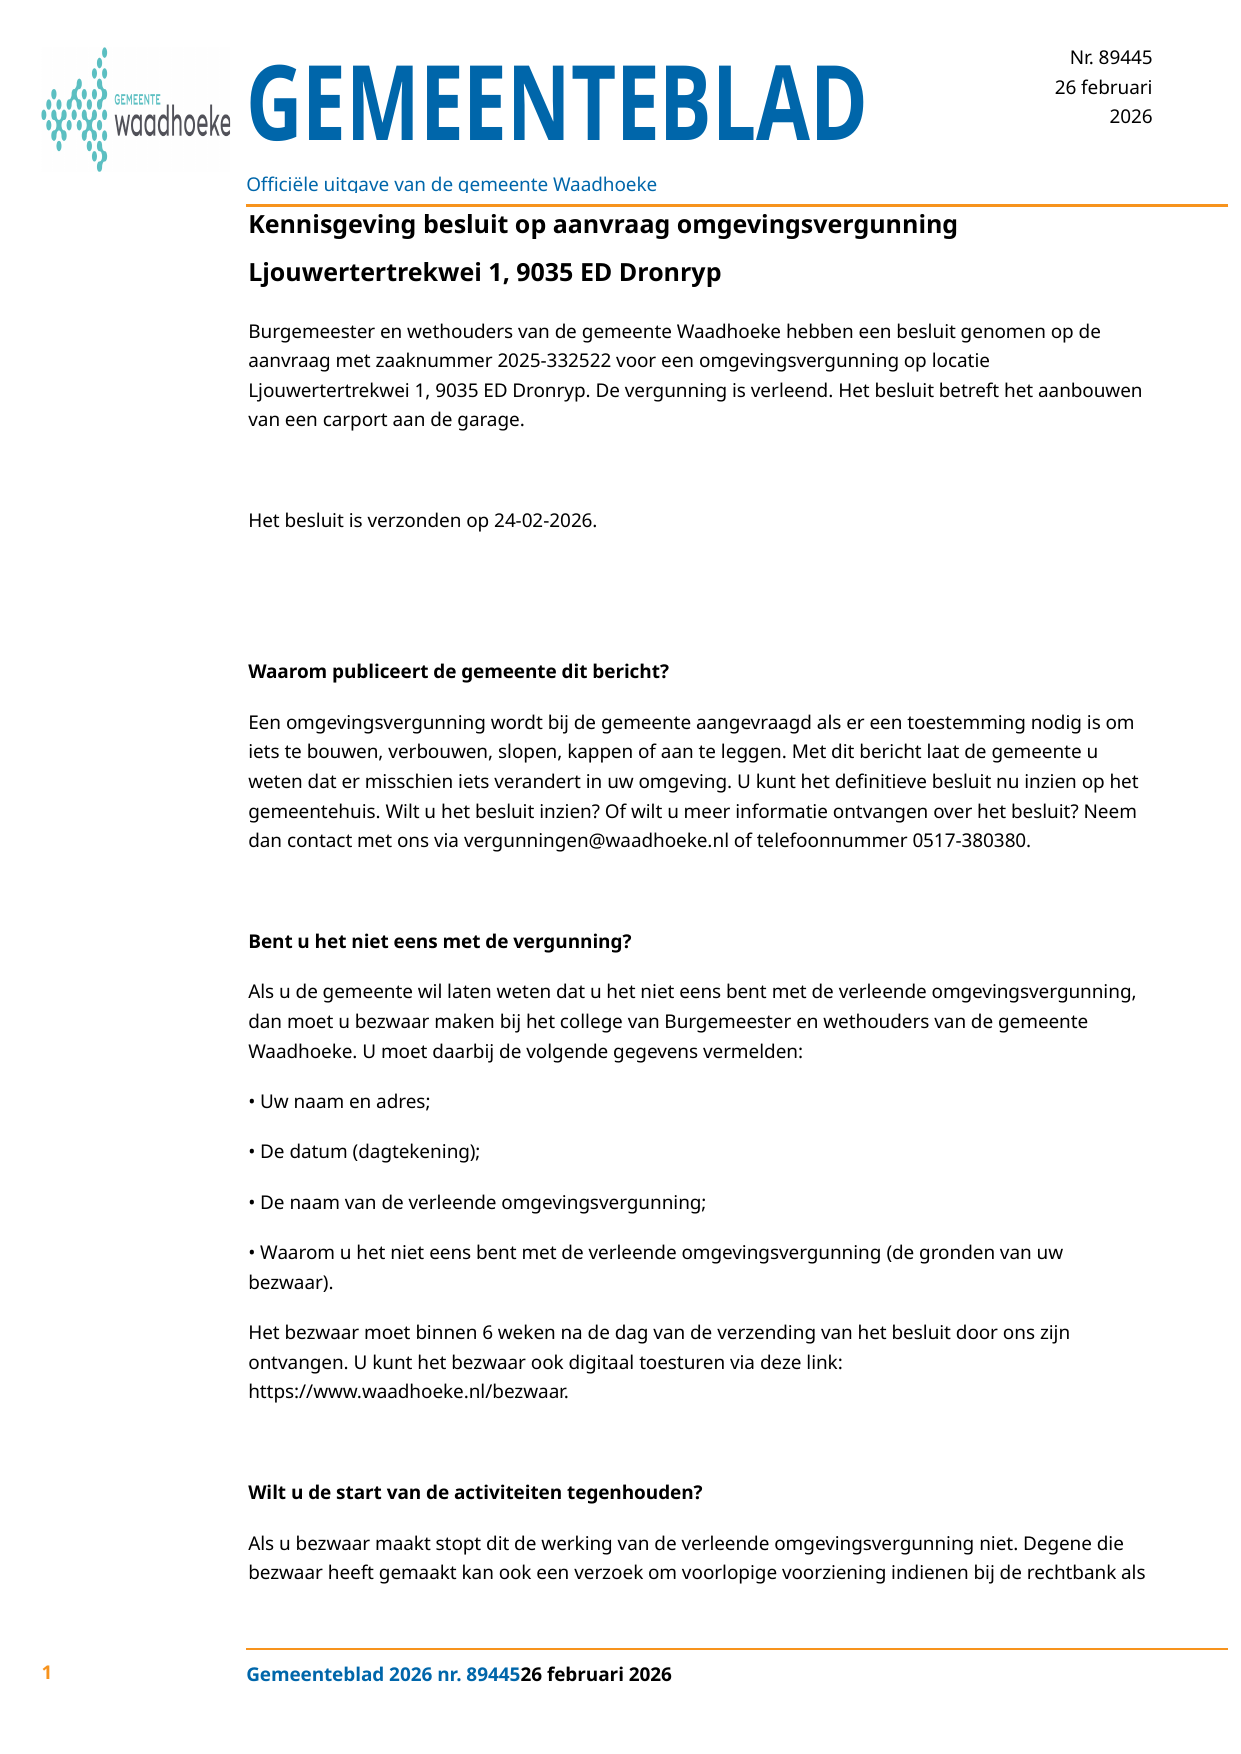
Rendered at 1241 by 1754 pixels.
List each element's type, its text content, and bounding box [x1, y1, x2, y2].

text Wilt u de start van de activiteiten tegenhouden? [248, 1479, 1152, 1505]
text Het besluit is verzonden op 24-02-2026. [248, 507, 1152, 533]
text Bent u het niet eens met de vergunning? [248, 928, 1152, 954]
text • Waarom u het niet eens bent met de verleende omgevingsvergunning (de gronden van uw bezwaar). [248, 1239, 1152, 1295]
text Kennisgeving besluit op aanvraag omgevingsvergunning Ljouwertertrekwei 1, 9035 ED Dronryp [248, 207, 1152, 288]
text Als u bezwaar maakt stopt dit de werking van de verleende omgevingsvergunning niet. Degene die bezwaar heeft gemaakt kan ook een verzoek om voorlopige voorziening indienen bij de rechtbank als [248, 1530, 1152, 1585]
text Burgemeester en wethouders van de gemeente Waadhoeke hebben een besluit genomen op de aanvraag met zaaknummer 2025-332522 voor een omgevingsvergunning op locatie Ljouwertertrekwei 1, 9035 ED Dronryp. De vergunning is verleend. Het besluit betreft het aanbouwen van een carport aan de garage. [248, 318, 1152, 432]
text Het bezwaar moet binnen 6 weken na de dag van de verzending van het besluit door ons zijn ontvangen. U kunt het bezwaar ook digitaal toesturen via deze link: https://www.waadhoeke.nl/bezwaar. [248, 1319, 1152, 1404]
text • De naam van de verleende omgevingsvergunning; [248, 1189, 1152, 1215]
text • Uw naam en adres; [248, 1088, 1152, 1114]
picture [41, 47, 231, 172]
text Een omgevingsvergunning wordt bij de gemeente aangevraagd als er een toestemming nodig is om iets te bouwen, verbouwen, slopen, kappen of aan te leggen. Met dit bericht laat de gemeente u weten dat er misschien iets verandert in uw omgeving. U kunt het definitieve besluit nu inzien op het gemeentehuis. Wilt u het besluit inzien? Of wilt u meer informatie ontvangen over het besluit? Neem dan contact met ons via vergunningen@waadhoeke.nl of telefoonnummer 0517-380380. [248, 709, 1152, 853]
text Als u de gemeente wil laten weten dat u het niet eens bent met de verleende omgevingsvergunning, dan moet u bezwaar maken bij het college van Burgemeester en wethouders van de gemeente Waadhoeke. U moet daarbij de volgende gegevens vermelden: [248, 979, 1152, 1064]
text Waarom publiceert de gemeente dit bericht? [248, 659, 1152, 684]
text • De datum (dagtekening); [248, 1139, 1152, 1164]
